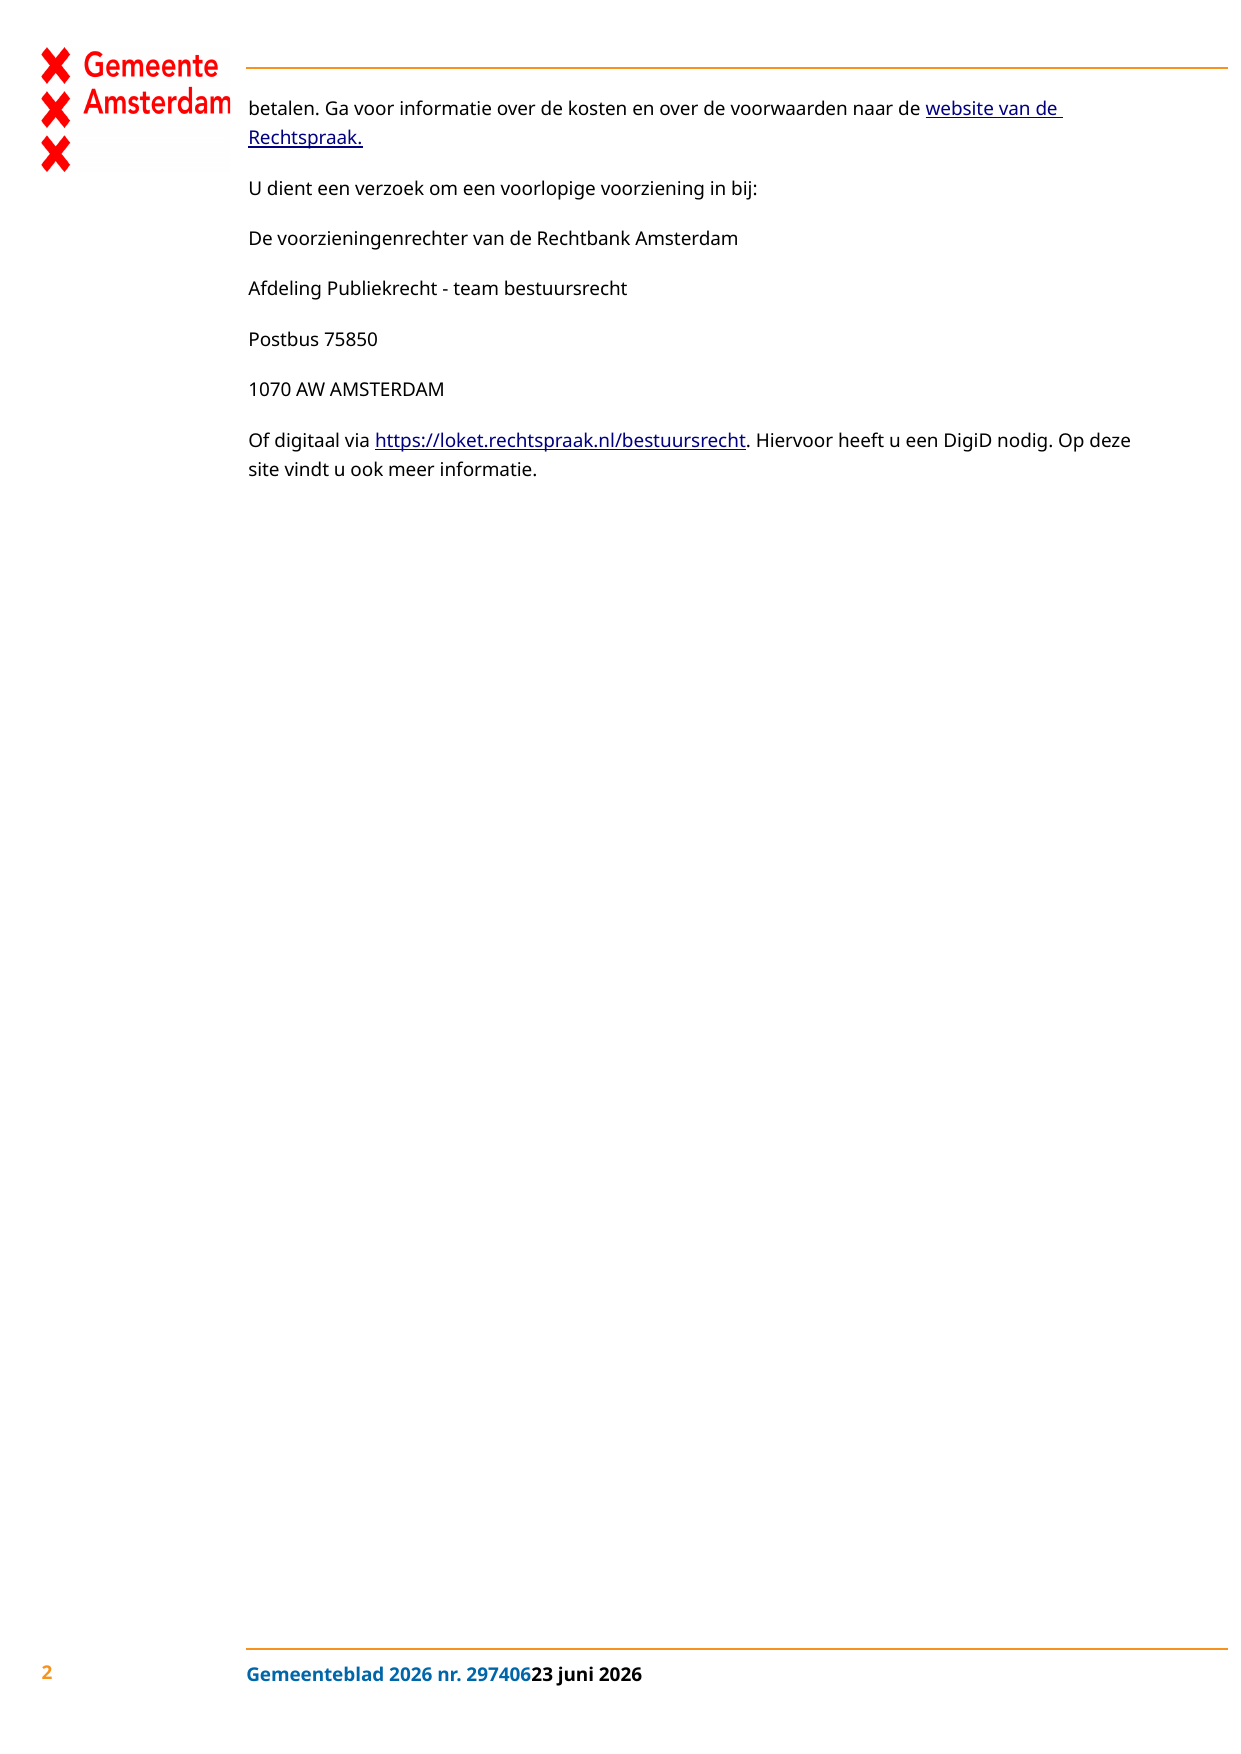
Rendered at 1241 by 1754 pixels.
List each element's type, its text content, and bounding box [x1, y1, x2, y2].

text betalen. Ga voor informatie over de kosten en over de voorwaarden naar de website van de Rechtspraak. [248, 95, 1152, 150]
text 1070 AW AMSTERDAM [248, 376, 1152, 402]
text U dient een verzoek om een voorlopige voorziening in bij: [248, 175, 1152, 201]
picture [41, 47, 231, 172]
text Afdeling Publiekrecht - team bestuursrecht [248, 276, 1152, 301]
text Of digitaal via https://loket.rechtspraak.nl/bestuursrecht. Hiervoor heeft u een DigiD nodig. Op deze site vindt u ook meer informatie. [248, 427, 1152, 482]
text Postbus 75850 [248, 326, 1152, 352]
text De voorzieningenrechter van de Rechtbank Amsterdam [248, 225, 1152, 251]
